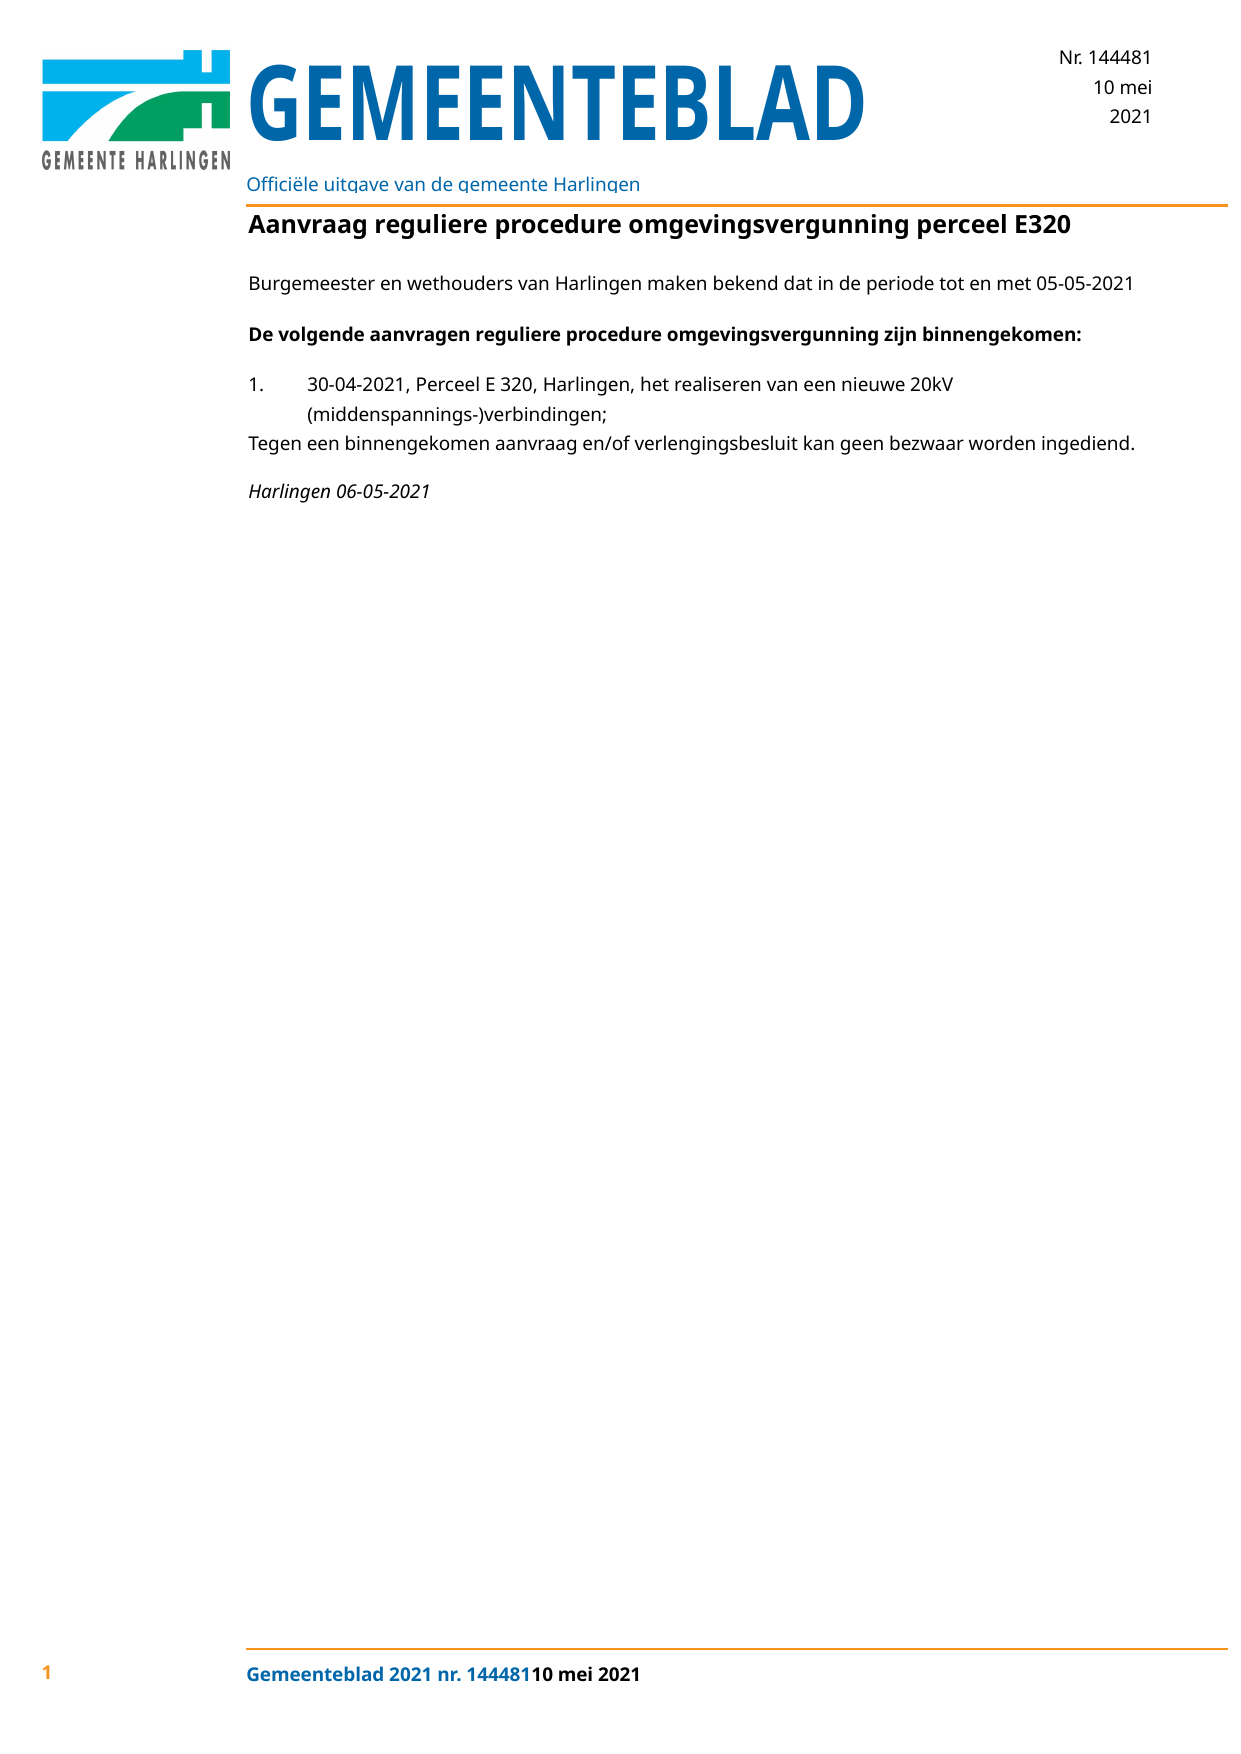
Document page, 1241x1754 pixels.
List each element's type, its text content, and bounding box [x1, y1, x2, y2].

picture [41, 47, 231, 172]
text Burgemeester en wethouders van Harlingen maken bekend dat in de periode tot en met 05-05-2021 [248, 270, 1152, 296]
text Harlingen 06-05-2021 [248, 478, 1152, 504]
text Aanvraag reguliere procedure omgevingsvergunning perceel E320 [248, 207, 1152, 241]
list 30-04-2021, Perceel E 320, Harlingen, het realiseren van een nieuwe 20kV (middenspannings-)verbindingen; [248, 371, 1152, 426]
text De volgende aanvragen reguliere procedure omgevingsvergunning zijn binnengekomen: [248, 321, 1152, 346]
text Tegen een binnengekomen aanvraag en/of verlengingsbesluit kan geen bezwaar worden ingediend. [248, 430, 1152, 456]
